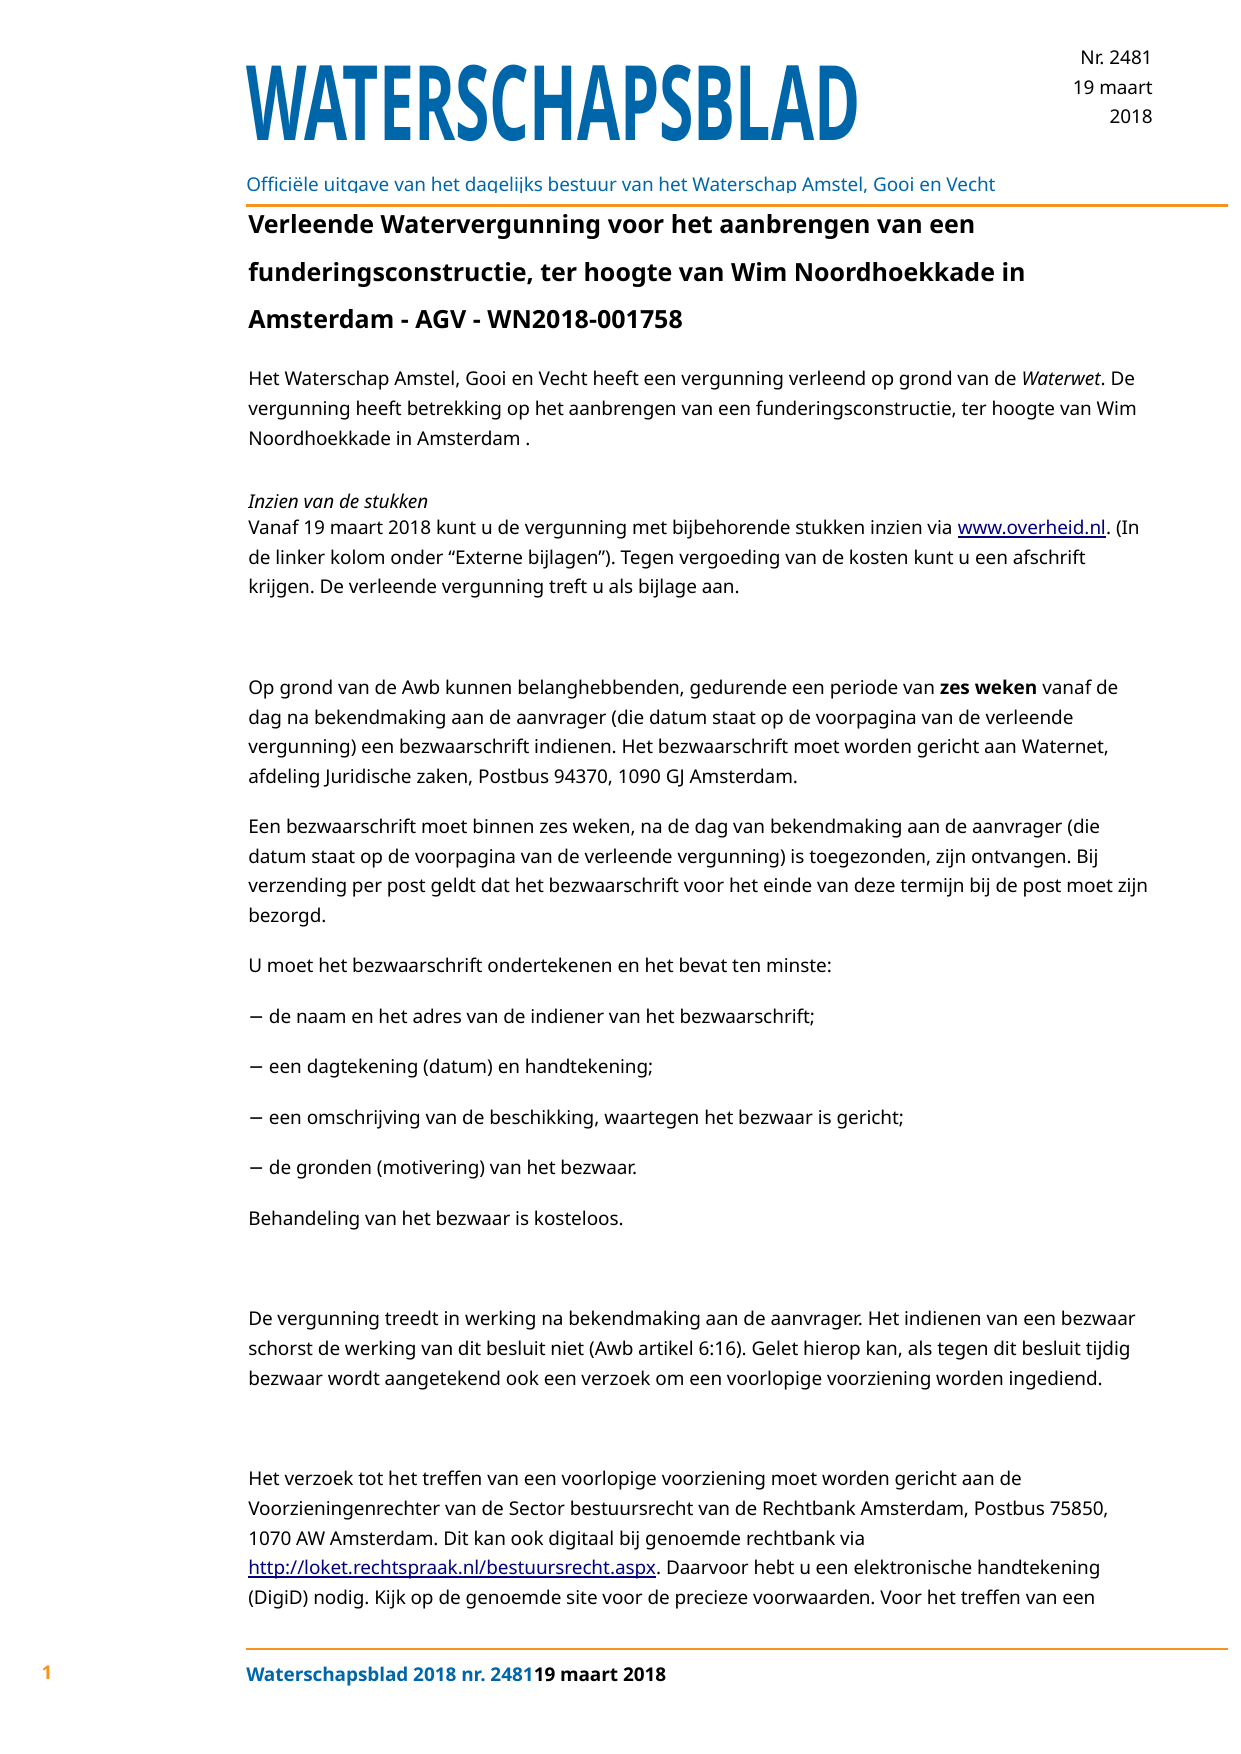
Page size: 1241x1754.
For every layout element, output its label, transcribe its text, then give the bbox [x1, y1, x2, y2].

text Vanaf 19 maart 2018 kunt u de vergunning met bijbehorende stukken inzien via www.overheid.nl. (In de linker kolom onder “Externe bijlagen”). Tegen vergoeding van de kosten kunt u een afschrift krijgen. De verleende vergunning treft u als bijlage aan. [248, 514, 1152, 599]
text − een dagtekening (datum) en handtekening; [248, 1053, 1152, 1079]
text − een omschrijving van de beschikking, waartegen het bezwaar is gericht; [248, 1104, 1152, 1130]
text Verleende Watervergunning voor het aanbrengen van een funderingsconstructie, ter hoogte van Wim Noordhoekkade in Amsterdam - AGV - WN2018-001758 [248, 207, 1152, 336]
text − de gronden (motivering) van het bezwaar. [248, 1154, 1152, 1180]
text Op grond van de Awb kunnen belanghebbenden, gedurende een periode van zes weken vanaf de dag na bekendmaking aan de aanvrager (die datum staat op de voorpagina van de verleende vergunning) een bezwaarschrift indienen. Het bezwaarschrift moet worden gericht aan Waternet, afdeling Juridische zaken, Postbus 94370, 1090 GJ Amsterdam. [248, 674, 1152, 789]
text Behandeling van het bezwaar is kosteloos. [248, 1205, 1152, 1231]
text Een bezwaarschrift moet binnen zes weken, na de dag van bekendmaking aan de aanvrager (die datum staat op de voorpagina van de verleende vergunning) is toegezonden, zijn ontvangen. Bij verzending per post geldt dat het bezwaarschrift voor het einde van deze termijn bij de post moet zijn bezorgd. [248, 813, 1152, 928]
text Het verzoek tot het treffen van een voorlopige voorziening moet worden gericht aan de Voorzieningenrechter van de Sector bestuursrecht van de Rechtbank Amsterdam, Postbus 75850, 1070 AW Amsterdam. Dit kan ook digitaal bij genoemde rechtbank via http://loket.rechtspraak.nl/bestuursrecht.aspx. Daarvoor hebt u een elektronische handtekening (DigiD) nodig. Kijk op de genoemde site voor de precieze voorwaarden. Voor het treffen van een [248, 1466, 1152, 1610]
picture [41, 47, 231, 172]
text Inzien van de stukken [248, 489, 1152, 514]
text De vergunning treedt in werking na bekendmaking aan de aanvrager. Het indienen van een bezwaar schorst de werking van dit besluit niet (Awb artikel 6:16). Gelet hierop kan, als tegen dit besluit tijdig bezwaar wordt aangetekend ook een verzoek om een voorlopige voorziening worden ingediend. [248, 1306, 1152, 1391]
text − de naam en het adres van de indiener van het bezwaarschrift; [248, 1003, 1152, 1029]
text Het Waterschap Amstel, Gooi en Vecht heeft een vergunning verleend op grond van de Waterwet. De vergunning heeft betrekking op het aanbrengen van een funderingsconstructie, ter hoogte van Wim Noordhoekkade in Amsterdam . [248, 366, 1152, 450]
text U moet het bezwaarschrift ondertekenen en het bevat ten minste: [248, 953, 1152, 978]
